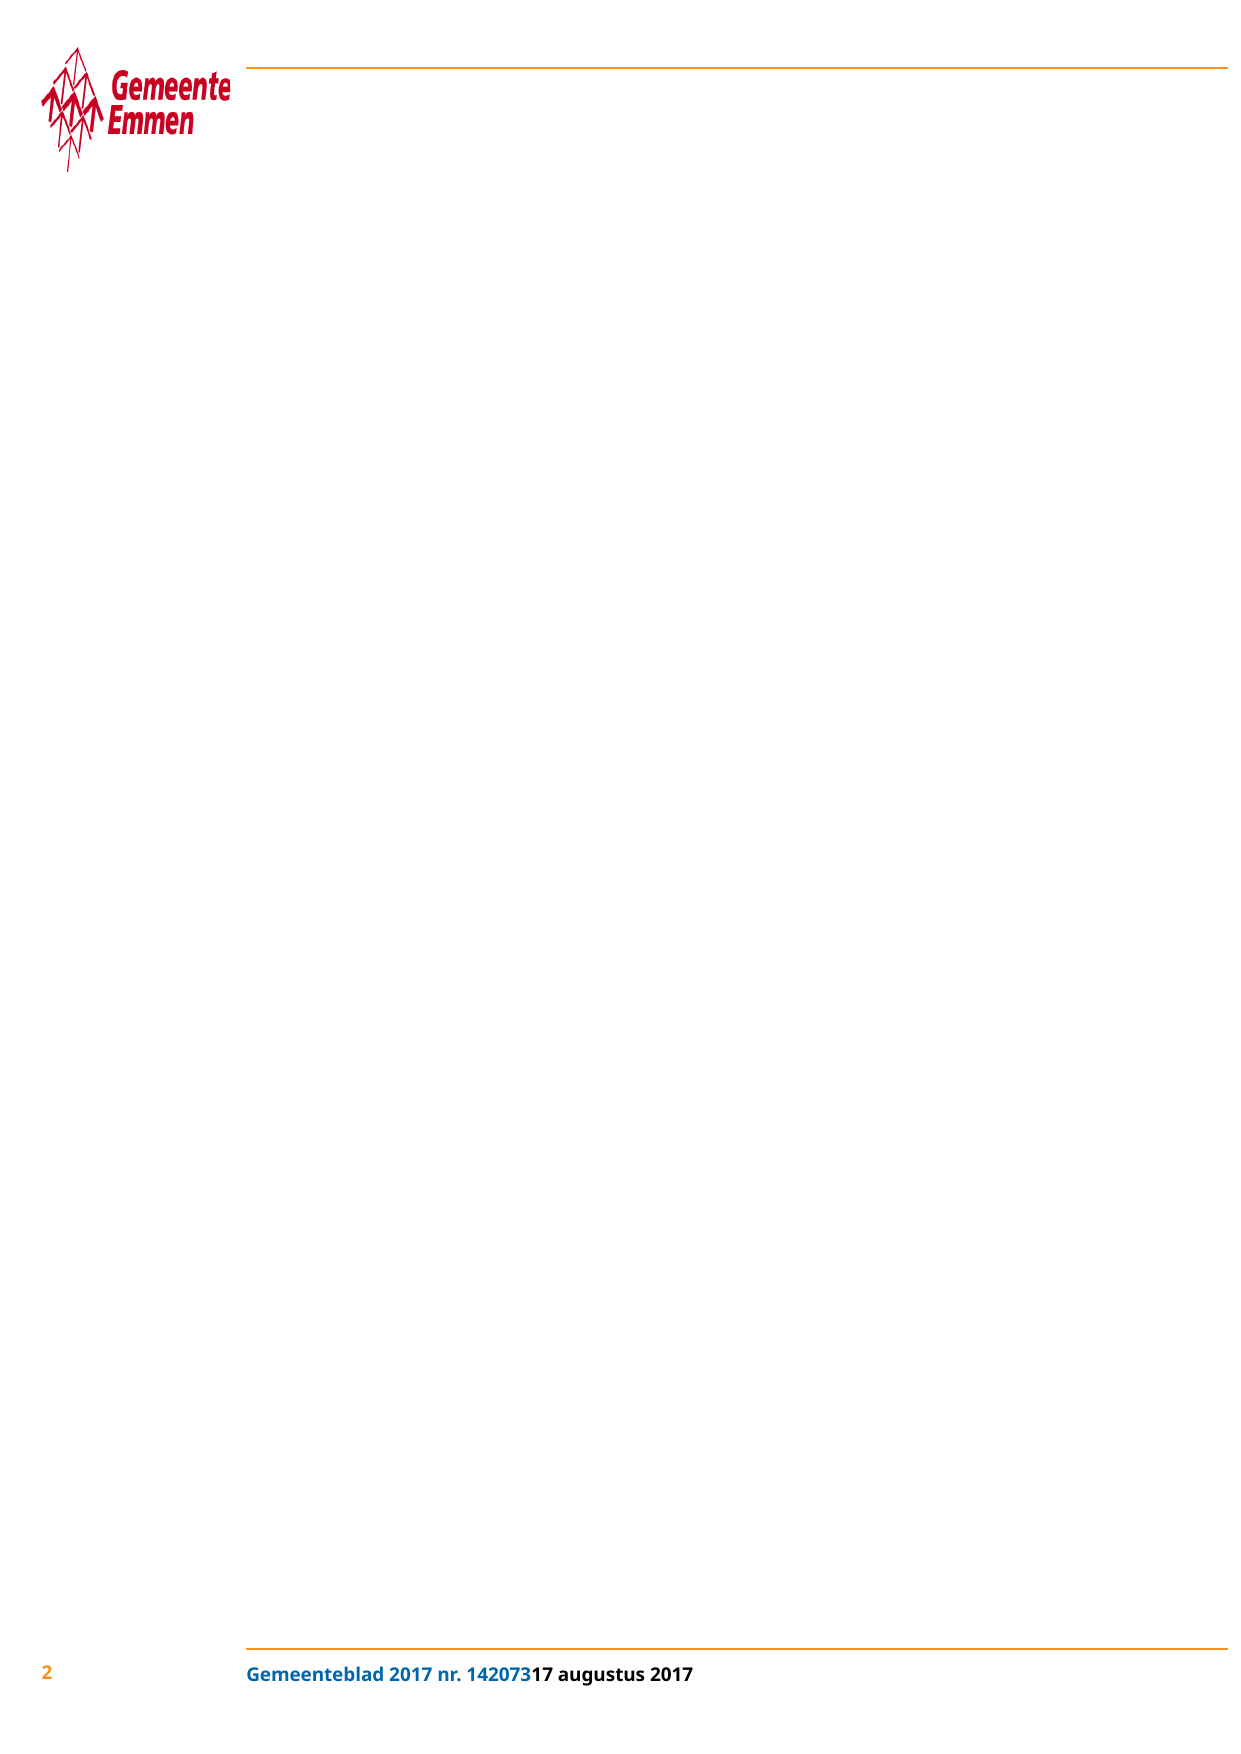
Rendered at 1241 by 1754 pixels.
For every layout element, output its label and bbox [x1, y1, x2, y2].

picture [41, 47, 231, 172]
